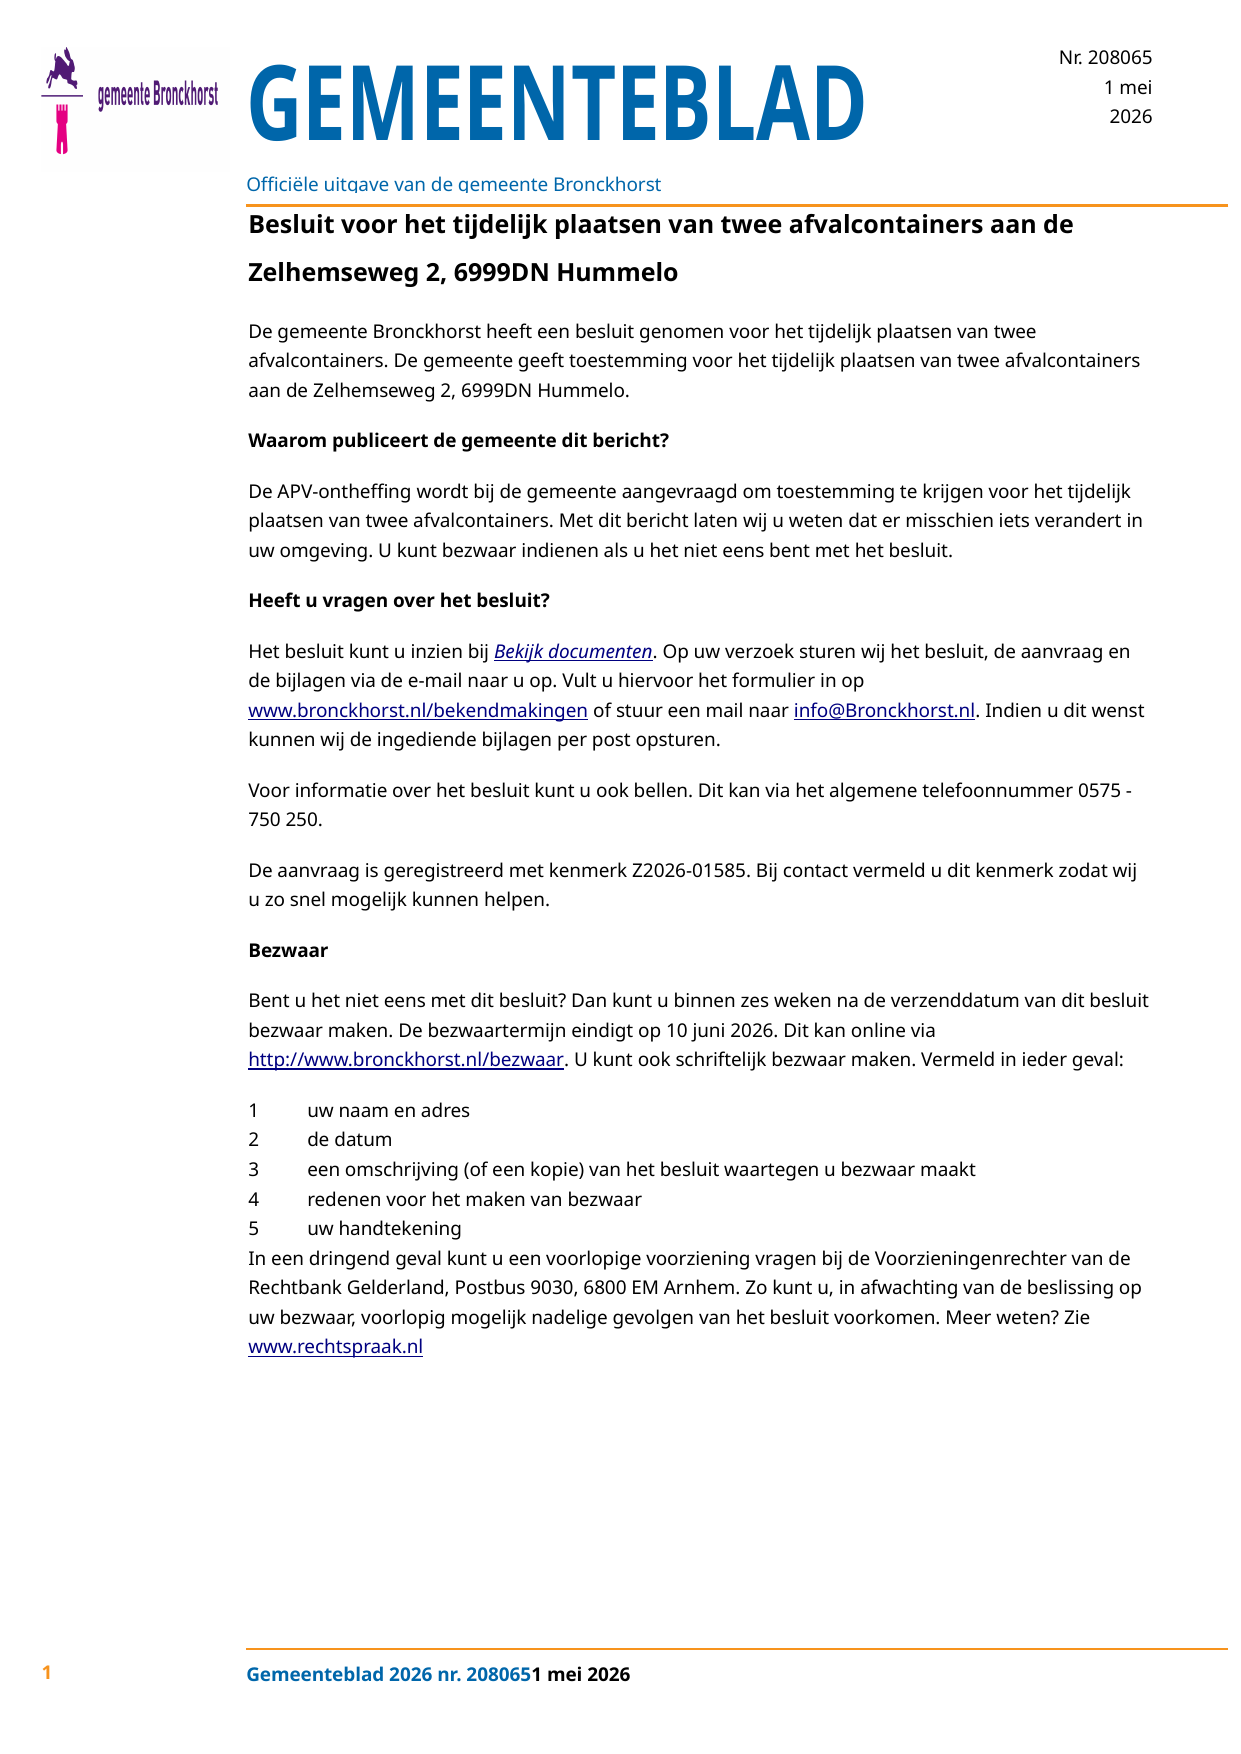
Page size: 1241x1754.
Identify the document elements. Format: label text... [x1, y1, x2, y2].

list de datum [248, 1127, 1152, 1152]
list uw handtekening [248, 1215, 1152, 1241]
text Waarom publiceert de gemeente dit bericht? [248, 427, 1152, 453]
text Bezwaar [248, 937, 1152, 963]
text De APV-ontheffing wordt bij de gemeente aangevraagd om toestemming te krijgen voor het tijdelijk plaatsen van twee afvalcontainers. Met dit bericht laten wij u weten dat er misschien iets verandert in uw omgeving. U kunt bezwaar indienen als u het niet eens bent met het besluit. [248, 478, 1152, 563]
text Het besluit kunt u inzien bij Bekijk documenten. Op uw verzoek sturen wij het besluit, de aanvraag en de bijlagen via de e-mail naar u op. Vult u hiervoor het formulier in op www.bronckhorst.nl/bekendmakingen of stuur een mail naar info@Bronckhorst.nl. Indien u dit wenst kunnen wij de ingediende bijlagen per post opsturen. [248, 638, 1152, 752]
text De aanvraag is geregistreerd met kenmerk Z2026-01585. Bij contact vermeld u dit kenmerk zodat wij u zo snel mogelijk kunnen helpen. [248, 857, 1152, 912]
text Bent u het niet eens met dit besluit? Dan kunt u binnen zes weken na de verzenddatum van dit besluit bezwaar maken. De bezwaartermijn eindigt op 10 juni 2026. Dit kan online via http://www.bronckhorst.nl/bezwaar. U kunt ook schriftelijk bezwaar maken. Vermeld in ieder geval: [248, 987, 1152, 1072]
list een omschrijving (of een kopie) van het besluit waartegen u bezwaar maakt [248, 1156, 1152, 1182]
text Voor informatie over het besluit kunt u ook bellen. Dit kan via het algemene telefoonnummer 0575 - 750 250. [248, 777, 1152, 832]
text Besluit voor het tijdelijk plaatsen van twee afvalcontainers aan de Zelhemseweg 2, 6999DN Hummelo [248, 207, 1152, 288]
picture [41, 47, 231, 172]
list redenen voor het maken van bezwaar [248, 1186, 1152, 1212]
text In een dringend geval kunt u een voorlopige voorziening vragen bij de Voorzieningenrechter van de Rechtbank Gelderland, Postbus 9030, 6800 EM Arnhem. Zo kunt u, in afwachting van de beslissing op uw bezwaar, voorlopig mogelijk nadelige gevolgen van het besluit voorkomen. Meer weten? Zie www.rechtspraak.nl [248, 1245, 1152, 1359]
list uw naam en adres [248, 1097, 1152, 1123]
text De gemeente Bronckhorst heeft een besluit genomen voor het tijdelijk plaatsen van twee afvalcontainers. De gemeente geeft toestemming voor het tijdelijk plaatsen van twee afvalcontainers aan de Zelhemseweg 2, 6999DN Hummelo. [248, 318, 1152, 403]
text Heeft u vragen over het besluit? [248, 587, 1152, 613]
